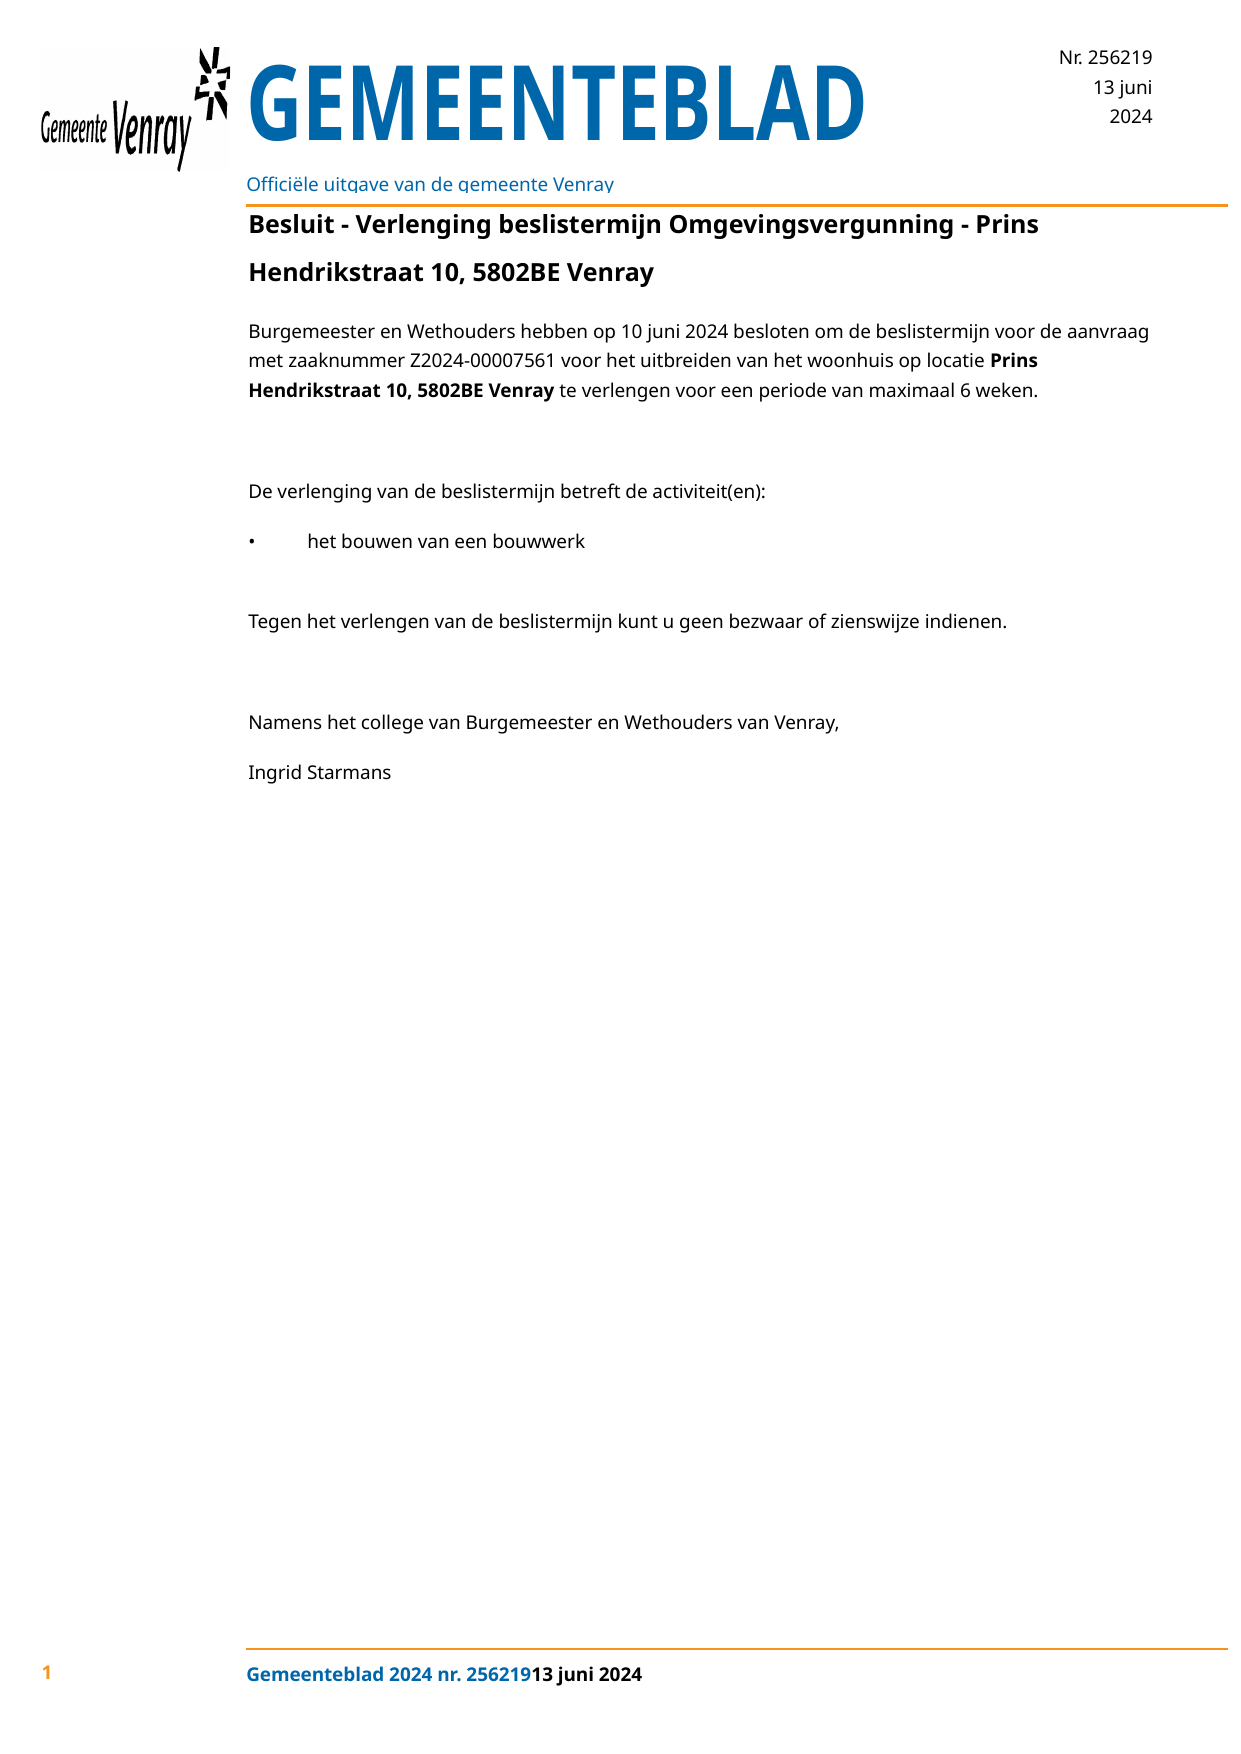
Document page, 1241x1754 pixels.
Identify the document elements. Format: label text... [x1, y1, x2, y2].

picture [41, 47, 231, 172]
text Tegen het verlengen van de beslistermijn kunt u geen bezwaar of zienswijze indienen. [248, 608, 1152, 634]
list het bouwen van een bouwwerk [248, 528, 1152, 554]
text Burgemeester en Wethouders hebben op 10 juni 2024 besloten om de beslistermijn voor de aanvraag met zaaknummer Z2024-00007561 voor het uitbreiden van het woonhuis op locatie Prins Hendrikstraat 10, 5802BE Venray te verlengen voor een periode van maximaal 6 weken. [248, 318, 1152, 403]
text Besluit - Verlenging beslistermijn Omgevingsvergunning - Prins Hendrikstraat 10, 5802BE Venray [248, 207, 1152, 288]
text Namens het college van Burgemeester en Wethouders van Venray, [248, 709, 1152, 735]
text De verlenging van de beslistermijn betreft de activiteit(en): [248, 478, 1152, 504]
text Ingrid Starmans [248, 759, 1152, 785]
